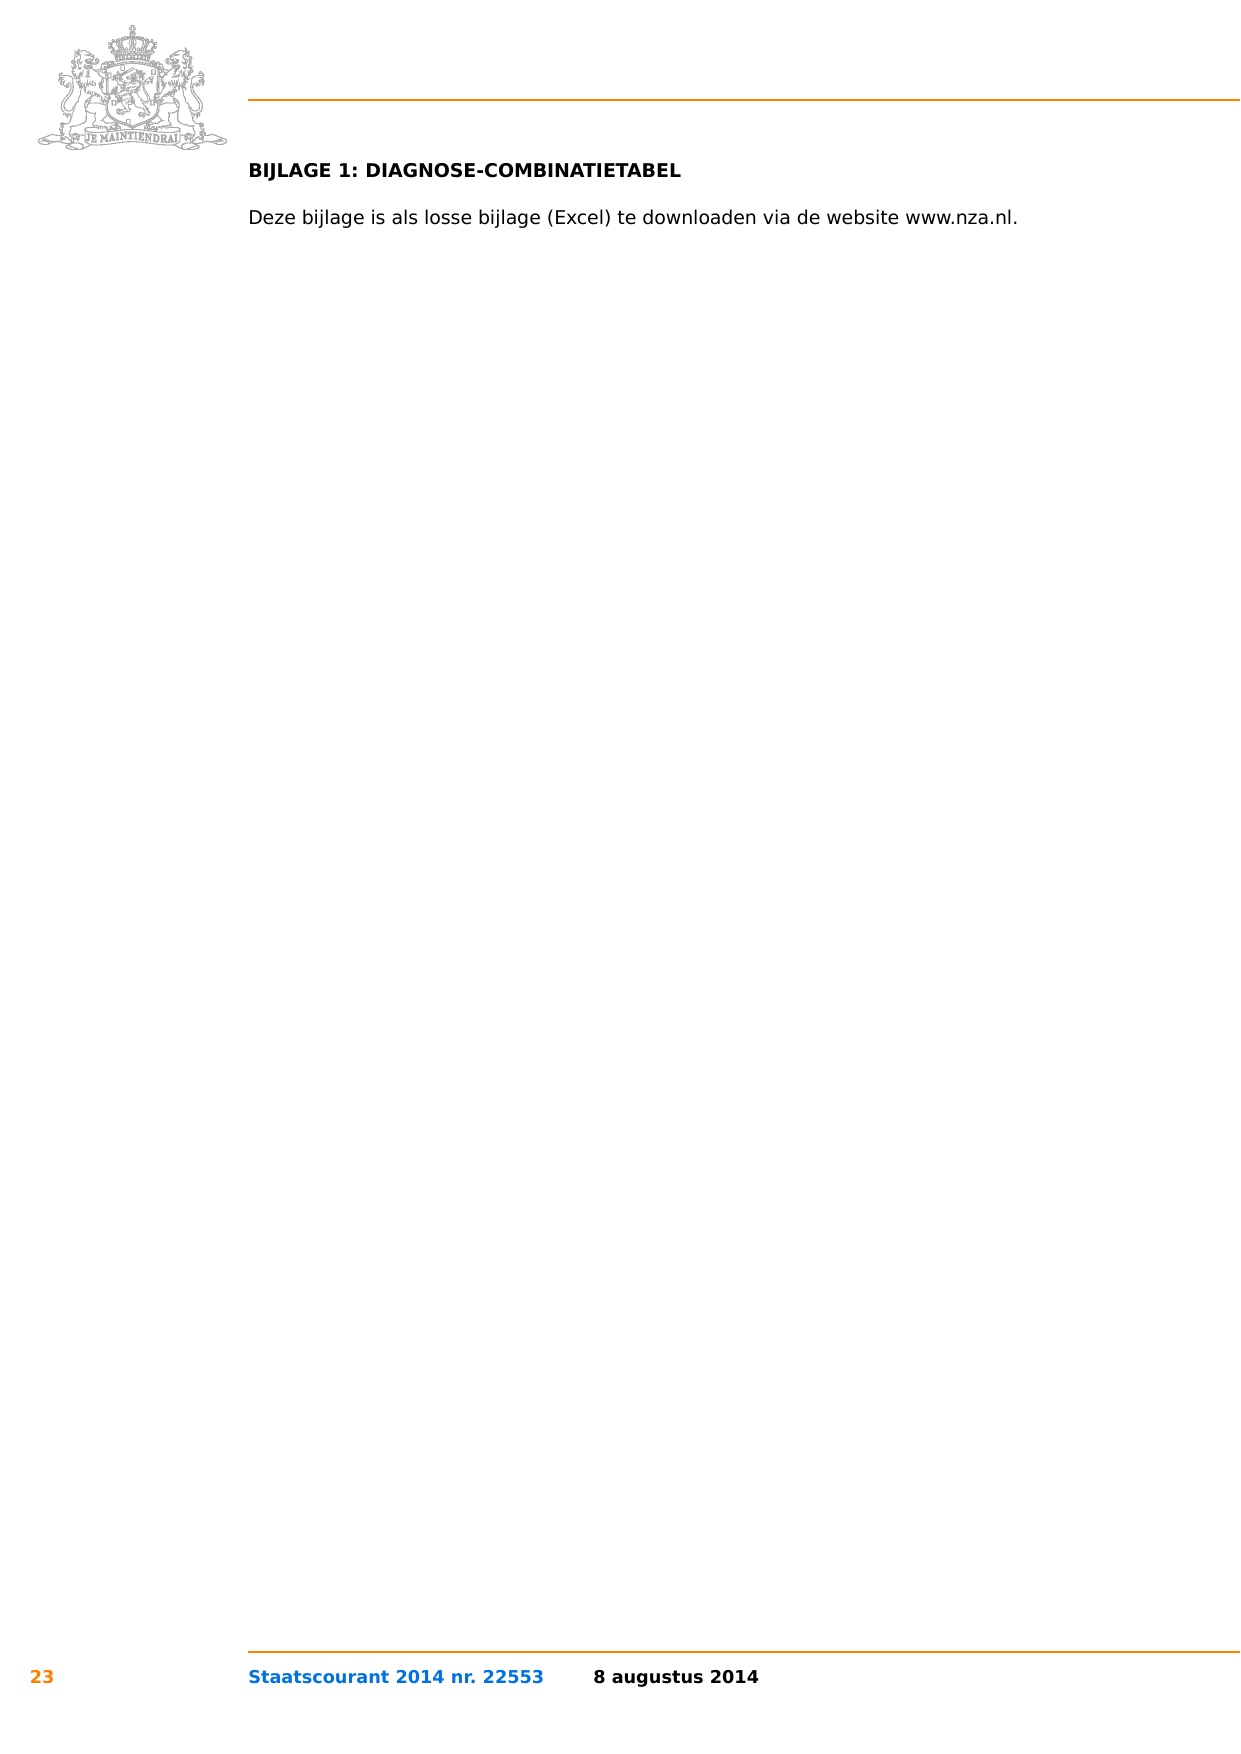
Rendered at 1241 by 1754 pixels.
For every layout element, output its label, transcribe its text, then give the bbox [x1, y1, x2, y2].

subtitle BIJLAGE 1: DIAGNOSE-COMBINATIETABEL [248, 160, 1163, 182]
picture [38, 25, 227, 150]
text Deze bijlage is als losse bijlage (Excel) te downloaden via de website www.nza.nl. [248, 207, 1163, 229]
